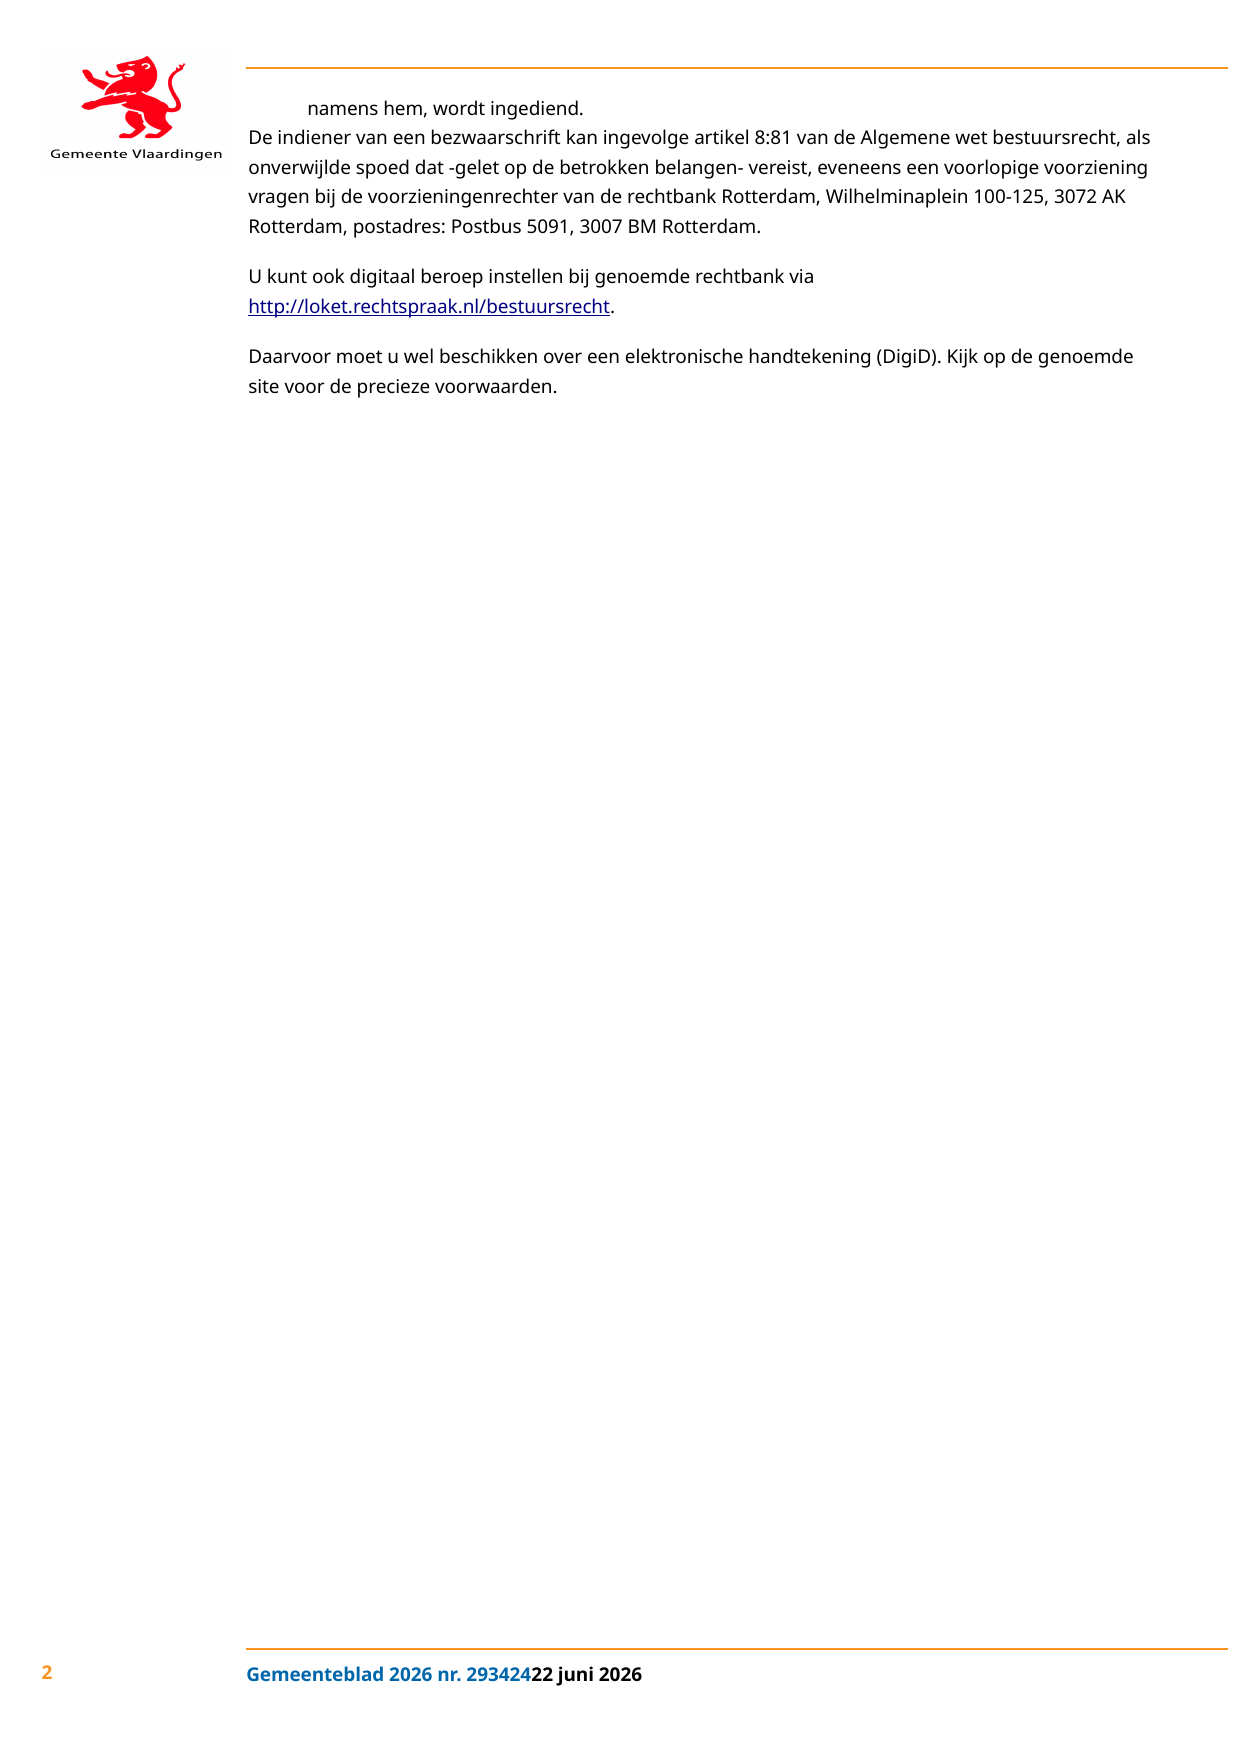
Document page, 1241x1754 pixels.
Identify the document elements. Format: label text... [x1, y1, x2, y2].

text U kunt ook digitaal beroep instellen bij genoemde rechtbank via http://loket.rechtspraak.nl/bestuursrecht. [248, 263, 1152, 319]
list namens hem, wordt ingediend. [248, 95, 1152, 121]
text Daarvoor moet u wel beschikken over een elektronische handtekening (DigiD). Kijk op de genoemde site voor de precieze voorwaarden. [248, 343, 1152, 399]
text De indiener van een bezwaarschrift kan ingevolge artikel 8:81 van de Algemene wet bestuursrecht, als onverwijlde spoed dat -gelet op de betrokken belangen- vereist, eveneens een voorlopige voorziening vragen bij de voorzieningenrechter van de rechtbank Rotterdam, Wilhelminaplein 100-125, 3072 AK Rotterdam, postadres: Postbus 5091, 3007 BM Rotterdam. [248, 124, 1152, 239]
picture [41, 47, 231, 172]
